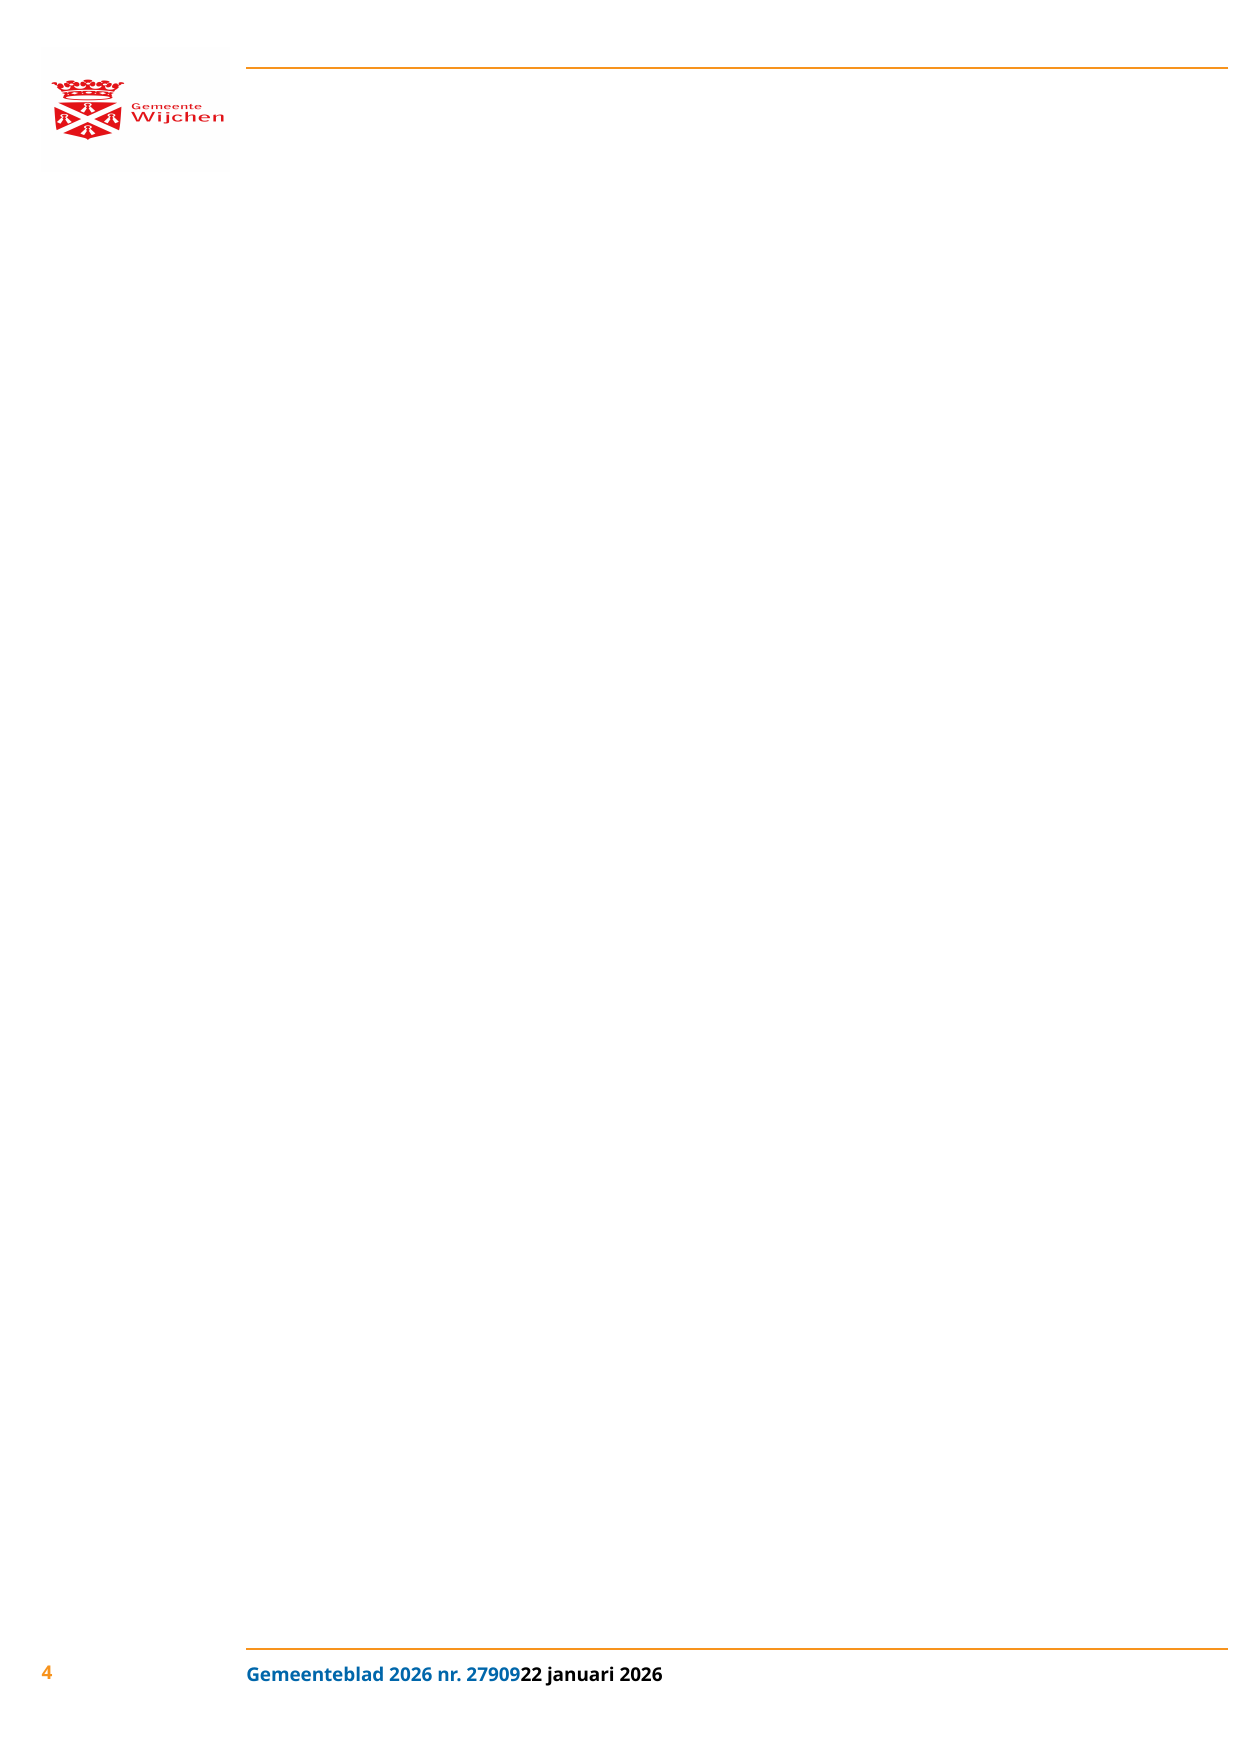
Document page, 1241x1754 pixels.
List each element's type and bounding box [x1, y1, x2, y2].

picture [41, 47, 231, 172]
